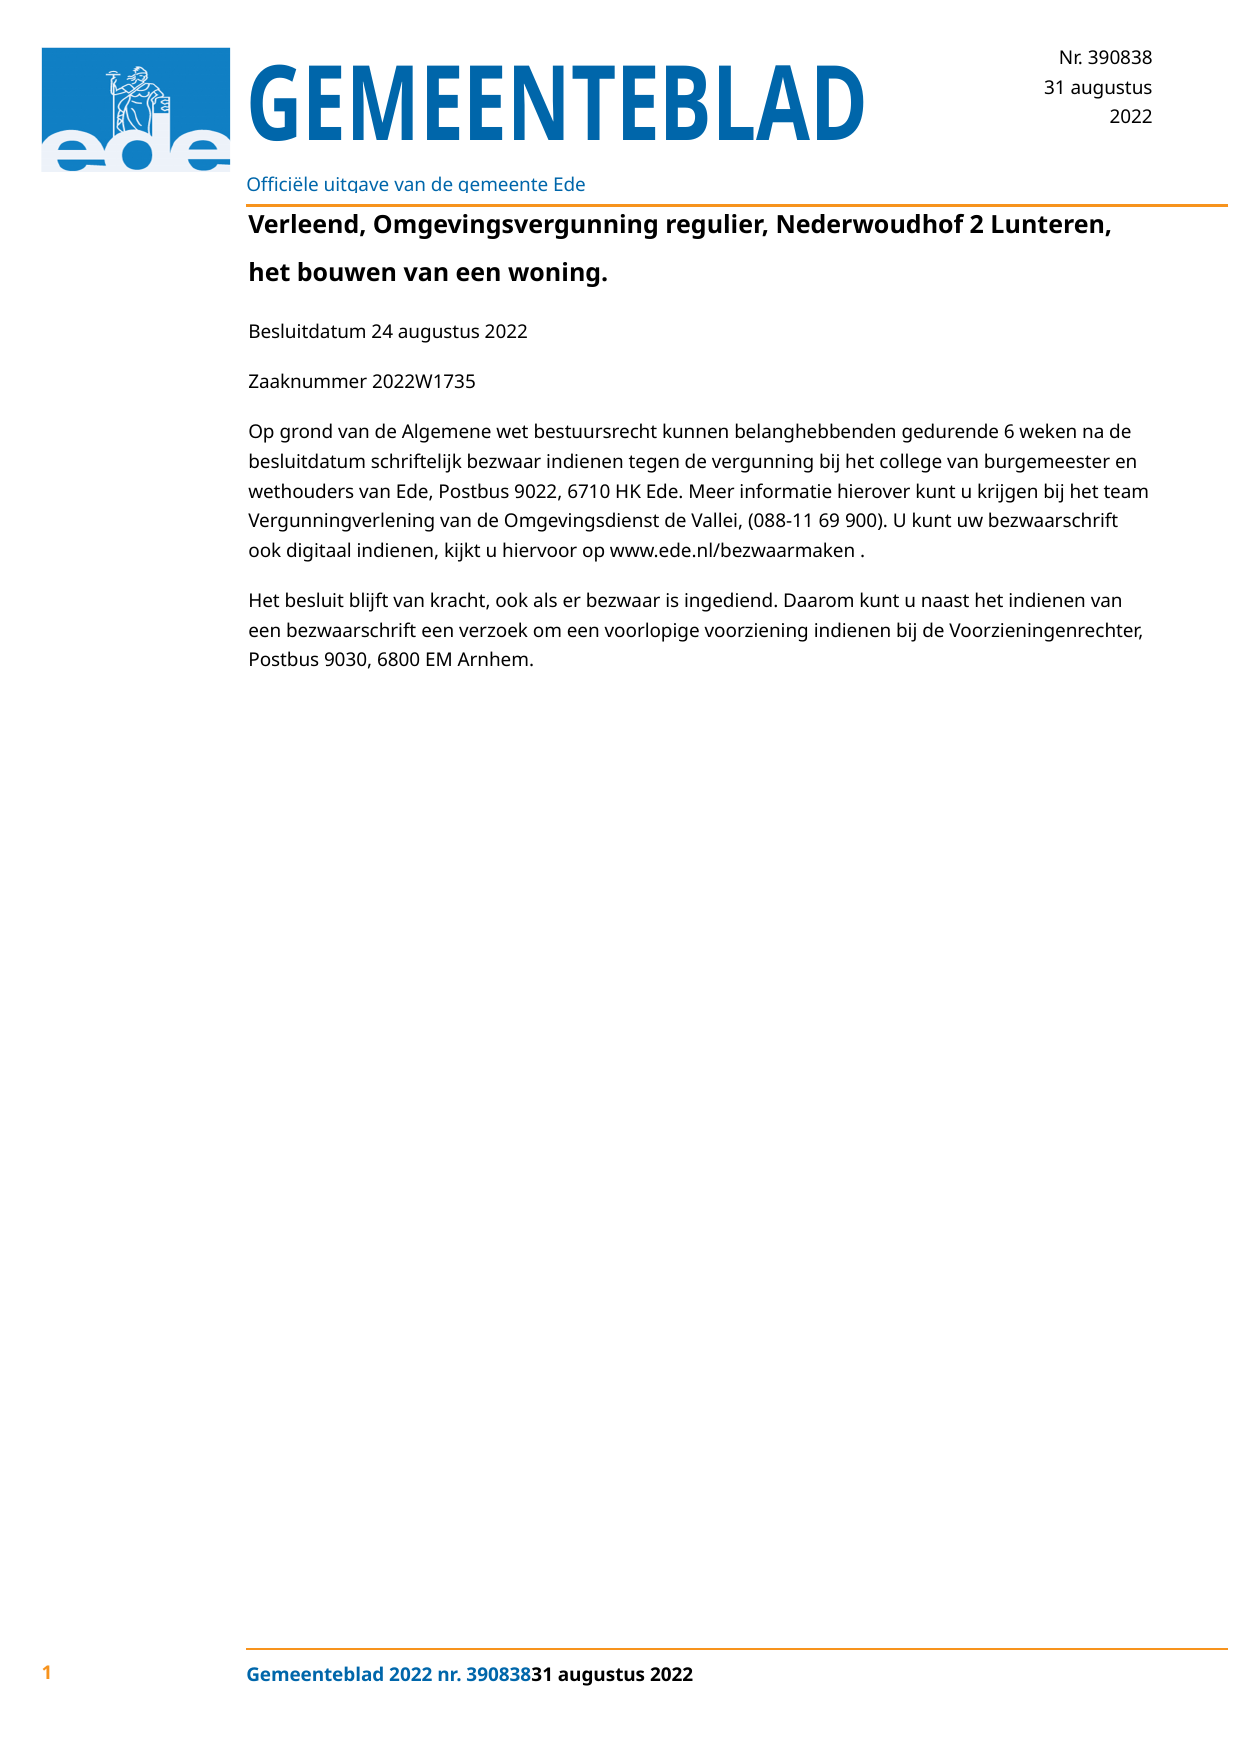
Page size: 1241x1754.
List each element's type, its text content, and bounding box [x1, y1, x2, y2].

picture [41, 47, 231, 172]
text Op grond van de Algemene wet bestuursrecht kunnen belanghebbenden gedurende 6 weken na de besluitdatum schriftelijk bezwaar indienen tegen de vergunning bij het college van burgemeester en wethouders van Ede, Postbus 9022, 6710 HK Ede. Meer informatie hierover kunt u krijgen bij het team Vergunningverlening van de Omgevingsdienst de Vallei, (088-11 69 900). U kunt uw bezwaarschrift ook digitaal indienen, kijkt u hiervoor op www.ede.nl/bezwaarmaken . [248, 419, 1152, 563]
text Besluitdatum 24 augustus 2022 [248, 318, 1152, 344]
text Verleend, Omgevingsvergunning regulier, Nederwoudhof 2 Lunteren, het bouwen van een woning. [248, 207, 1152, 288]
text Zaaknummer 2022W1735 [248, 368, 1152, 394]
text Het besluit blijft van kracht, ook als er bezwaar is ingediend. Daarom kunt u naast het indienen van een bezwaarschrift een verzoek om een voorlopige voorziening indienen bij de Voorzieningenrechter, Postbus 9030, 6800 EM Arnhem. [248, 587, 1152, 672]
